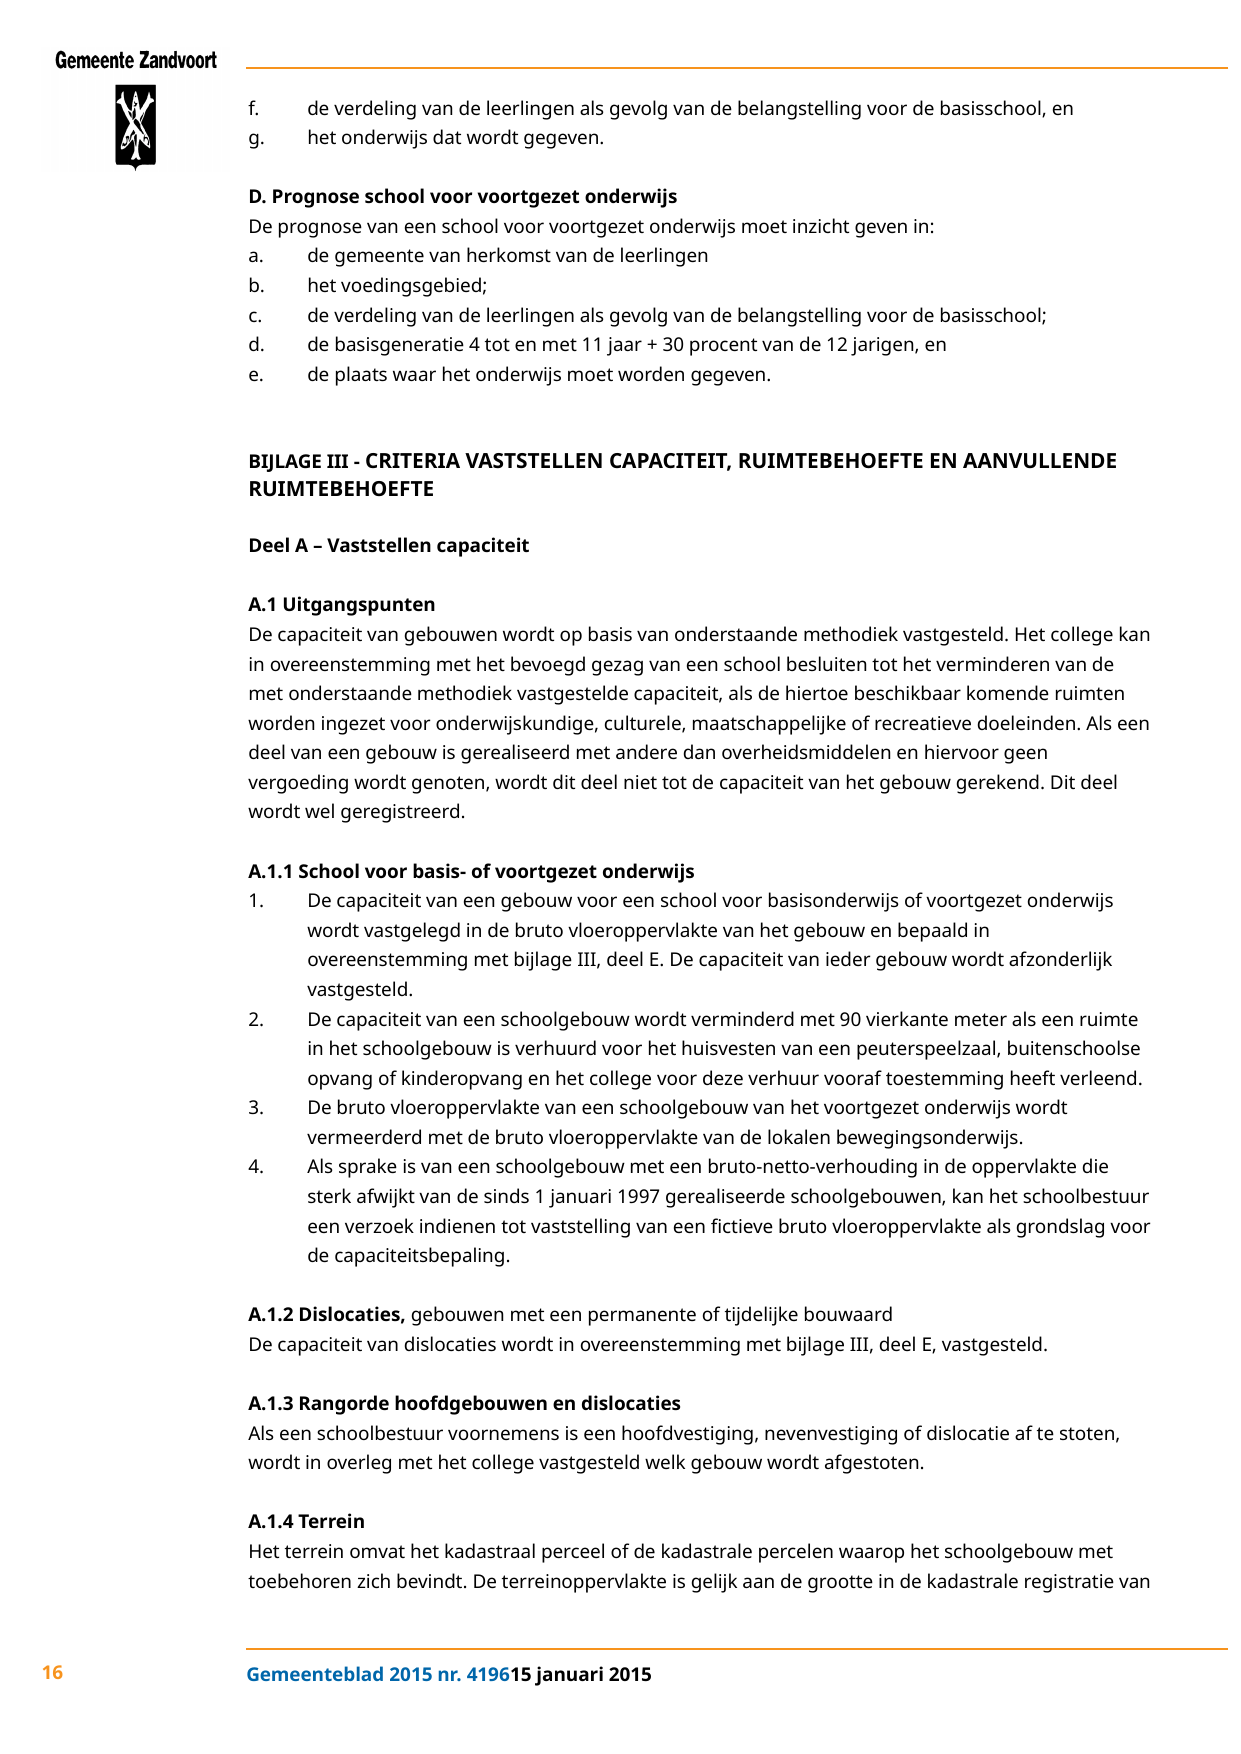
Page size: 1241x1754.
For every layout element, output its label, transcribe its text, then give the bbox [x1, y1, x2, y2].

text A.1.4 Terrein [248, 1509, 1152, 1534]
text A.1 Uitgangspunten [248, 592, 1152, 617]
list de gemeente van herkomst van de leerlingen [248, 243, 1152, 268]
text BIJLAGE III - CRITERIA VASTSTELLEN CAPACITEIT, RUIMTEBEHOEFTE EN AANVULLENDE RUIMTEBEHOEFTE [248, 446, 1152, 503]
text A.1.2 Dislocaties, gebouwen met een permanente of tijdelijke bouwaard [248, 1302, 1152, 1327]
text Als een schoolbestuur voornemens is een hoofdvestiging, nevenvestiging of dislocatie af te stoten, wordt in overleg met het college vastgesteld welk gebouw wordt afgestoten. [248, 1420, 1152, 1475]
list De bruto vloeroppervlakte van een schoolgebouw van het voortgezet onderwijs wordt vermeerderd met de bruto vloeroppervlakte van de lokalen bewegingsonderwijs. [248, 1094, 1152, 1150]
picture [41, 47, 231, 172]
text A.1.1 School voor basis- of voortgezet onderwijs [248, 858, 1152, 883]
list de basisgeneratie 4 tot en met 11 jaar + 30 procent van de 12 jarigen, en [248, 331, 1152, 357]
text De capaciteit van dislocaties wordt in overeenstemming met bijlage III, deel E, vastgesteld. [248, 1331, 1152, 1357]
text D. Prognose school voor voortgezet onderwijs [248, 183, 1152, 209]
list de verdeling van de leerlingen als gevolg van de belangstelling voor de basisschool, en [248, 95, 1152, 121]
text De prognose van een school voor voortgezet onderwijs moet inzicht geven in: [248, 213, 1152, 239]
text De capaciteit van gebouwen wordt op basis van onderstaande methodiek vastgesteld. Het college kan in overeenstemming met het bevoegd gezag van een school besluiten tot het verminderen van de met onderstaande methodiek vastgestelde capaciteit, als de hiertoe beschikbaar komende ruimten worden ingezet voor onderwijskundige, culturele, maatschappelijke of recreatieve doeleinden. Als een deel van een gebouw is gerealiseerd met andere dan overheidsmiddelen en hiervoor geen vergoeding wordt genoten, wordt dit deel niet tot de capaciteit van het gebouw gerekend. Dit deel wordt wel geregistreerd. [248, 621, 1152, 824]
list het onderwijs dat wordt gegeven. [248, 124, 1152, 150]
text A.1.3 Rangorde hoofdgebouwen en dislocaties [248, 1390, 1152, 1416]
list het voedingsgebied; [248, 272, 1152, 298]
text Deel A – Vaststellen capaciteit [248, 532, 1152, 558]
list De capaciteit van een gebouw voor een school voor basisonderwijs of voortgezet onderwijs wordt vastgelegd in de bruto vloeroppervlakte van het gebouw en bepaald in overeenstemming met bijlage III, deel E. De capaciteit van ieder gebouw wordt afzonderlijk vastgesteld. [248, 887, 1152, 1002]
list de plaats waar het onderwijs moet worden gegeven. [248, 361, 1152, 387]
list De capaciteit van een schoolgebouw wordt verminderd met 90 vierkante meter als een ruimte in het schoolgebouw is verhuurd voor het huisvesten van een peuterspeelzaal, buitenschoolse opvang of kinderopvang en het college voor deze verhuur vooraf toestemming heeft verleend. [248, 1006, 1152, 1091]
text Het terrein omvat het kadastraal perceel of de kadastrale percelen waarop het schoolgebouw met toebehoren zich bevindt. De terreinoppervlakte is gelijk aan de grootte in de kadastrale registratie van [248, 1538, 1152, 1593]
list Als sprake is van een schoolgebouw met een bruto-netto-verhouding in de oppervlakte die sterk afwijkt van de sinds 1 januari 1997 gerealiseerde schoolgebouwen, kan het schoolbestuur een verzoek indienen tot vaststelling van een fictieve bruto vloeroppervlakte als grondslag voor de capaciteitsbepaling. [248, 1154, 1152, 1268]
list de verdeling van de leerlingen als gevolg van de belangstelling voor de basisschool; [248, 302, 1152, 328]
